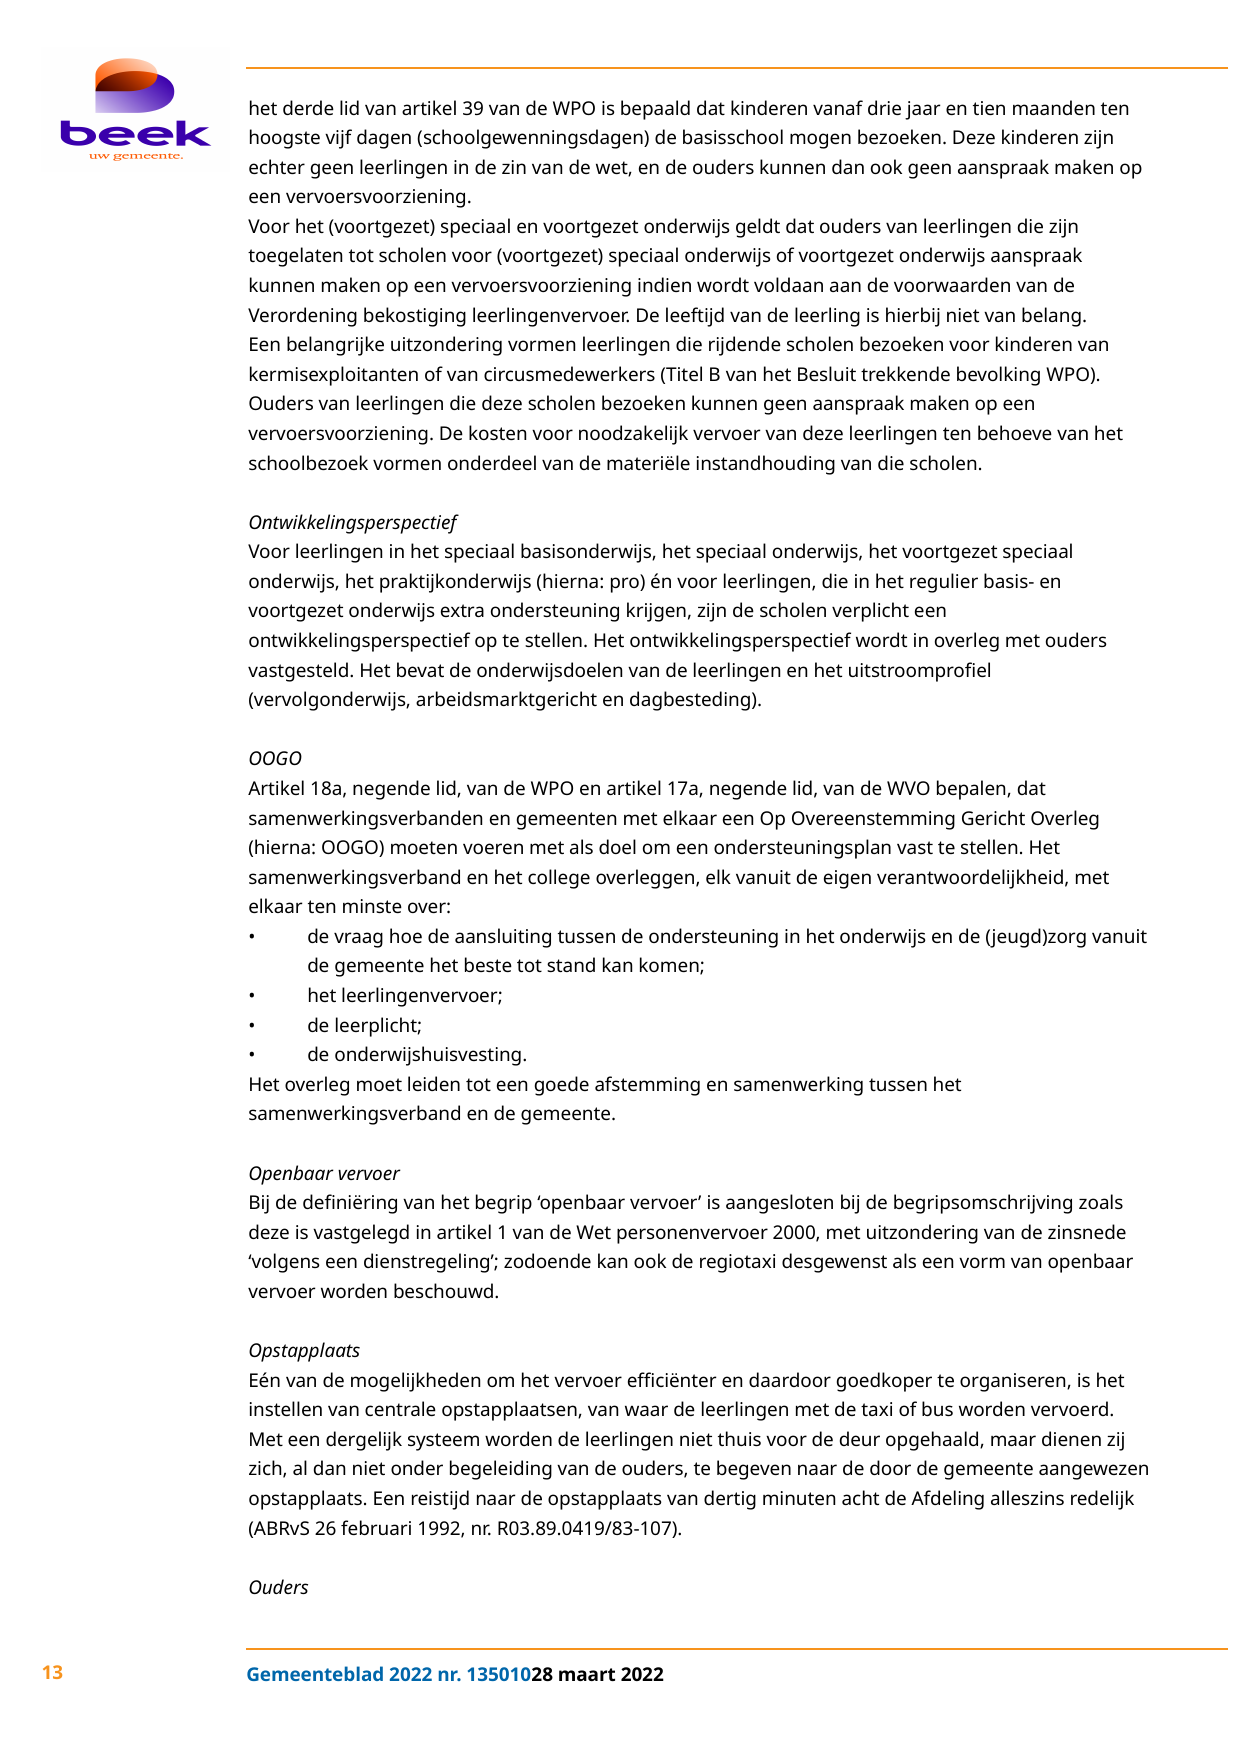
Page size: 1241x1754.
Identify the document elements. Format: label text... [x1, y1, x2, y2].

picture [41, 47, 231, 172]
text Openbaar vervoer [248, 1160, 1152, 1186]
text Artikel 18a, negende lid, van de WPO en artikel 17a, negende lid, van de WVO bepalen, dat samenwerkingsverbanden en gemeenten met elkaar een Op Overeenstemming Gericht Overleg (hierna: OOGO) moeten voeren met als doel om een ondersteuningsplan vast te stellen. Het samenwerkingsverband en het college overleggen, elk vanuit de eigen verantwoordelijkheid, met elkaar ten minste over: [248, 775, 1152, 919]
text Voor het (voortgezet) speciaal en voortgezet onderwijs geldt dat ouders van leerlingen die zijn toegelaten tot scholen voor (voortgezet) speciaal onderwijs of voortgezet onderwijs aanspraak kunnen maken op een vervoersvoorziening indien wordt voldaan aan de voorwaarden van de Verordening bekostiging leerlingenvervoer. De leeftijd van de leerling is hierbij niet van belang. [248, 213, 1152, 328]
list de vraag hoe de aansluiting tussen de ondersteuning in het onderwijs en de (jeugd)zorg vanuit de gemeente het beste tot stand kan komen; [248, 923, 1152, 978]
text Het overleg moet leiden tot een goede afstemming en samenwerking tussen het samenwerkingsverband en de gemeente. [248, 1071, 1152, 1126]
text Voor leerlingen in het speciaal basisonderwijs, het speciaal onderwijs, het voortgezet speciaal onderwijs, het praktijkonderwijs (hierna: pro) én voor leerlingen, die in het regulier basis- en voortgezet onderwijs extra ondersteuning krijgen, zijn de scholen verplicht een ontwikkelingsperspectief op te stellen. Het ontwikkelingsperspectief wordt in overleg met ouders vastgesteld. Het bevat de onderwijsdoelen van de leerlingen en het uitstroomprofiel (vervolgonderwijs, arbeidsmarktgericht en dagbesteding). [248, 538, 1152, 712]
list de onderwijshuisvesting. [248, 1041, 1152, 1067]
text Ontwikkelingsperspectief [248, 509, 1152, 535]
text het derde lid van artikel 39 van de WPO is bepaald dat kinderen vanaf drie jaar en tien maanden ten hoogste vijf dagen (schoolgewenningsdagen) de basisschool mogen bezoeken. Deze kinderen zijn echter geen leerlingen in de zin van de wet, en de ouders kunnen dan ook geen aanspraak maken op een vervoersvoorziening. [248, 95, 1152, 209]
text Bij de definiëring van het begrip ‘openbaar vervoer’ is aangesloten bij de begripsomschrijving zoals deze is vastgelegd in artikel 1 van de Wet personenvervoer 2000, met uitzondering van de zinsnede ‘volgens een dienstregeling’; zodoende kan ook de regiotaxi desgewenst als een vorm van openbaar vervoer worden beschouwd. [248, 1189, 1152, 1304]
text Ouders [248, 1574, 1152, 1600]
list het leerlingenvervoer; [248, 982, 1152, 1008]
list de leerplicht; [248, 1012, 1152, 1038]
text Een belangrijke uitzondering vormen leerlingen die rijdende scholen bezoeken voor kinderen van kermisexploitanten of van circusmedewerkers (Titel B van het Besluit trekkende bevolking WPO). Ouders van leerlingen die deze scholen bezoeken kunnen geen aanspraak maken op een vervoersvoorziening. De kosten voor noodzakelijk vervoer van deze leerlingen ten behoeve van het schoolbezoek vormen onderdeel van de materiële instandhouding van die scholen. [248, 331, 1152, 476]
text Eén van de mogelijkheden om het vervoer efficiënter en daardoor goedkoper te organiseren, is het instellen van centrale opstapplaatsen, van waar de leerlingen met de taxi of bus worden vervoerd. Met een dergelijk systeem worden de leerlingen niet thuis voor de deur opgehaald, maar dienen zij zich, al dan niet onder begeleiding van de ouders, te begeven naar de door de gemeente aangewezen opstapplaats. Een reistijd naar de opstapplaats van dertig minuten acht de Afdeling alleszins redelijk (ABRvS 26 februari 1992, nr. R03.89.0419/83-107). [248, 1367, 1152, 1541]
text OOGO [248, 746, 1152, 771]
text Opstapplaats [248, 1337, 1152, 1363]
